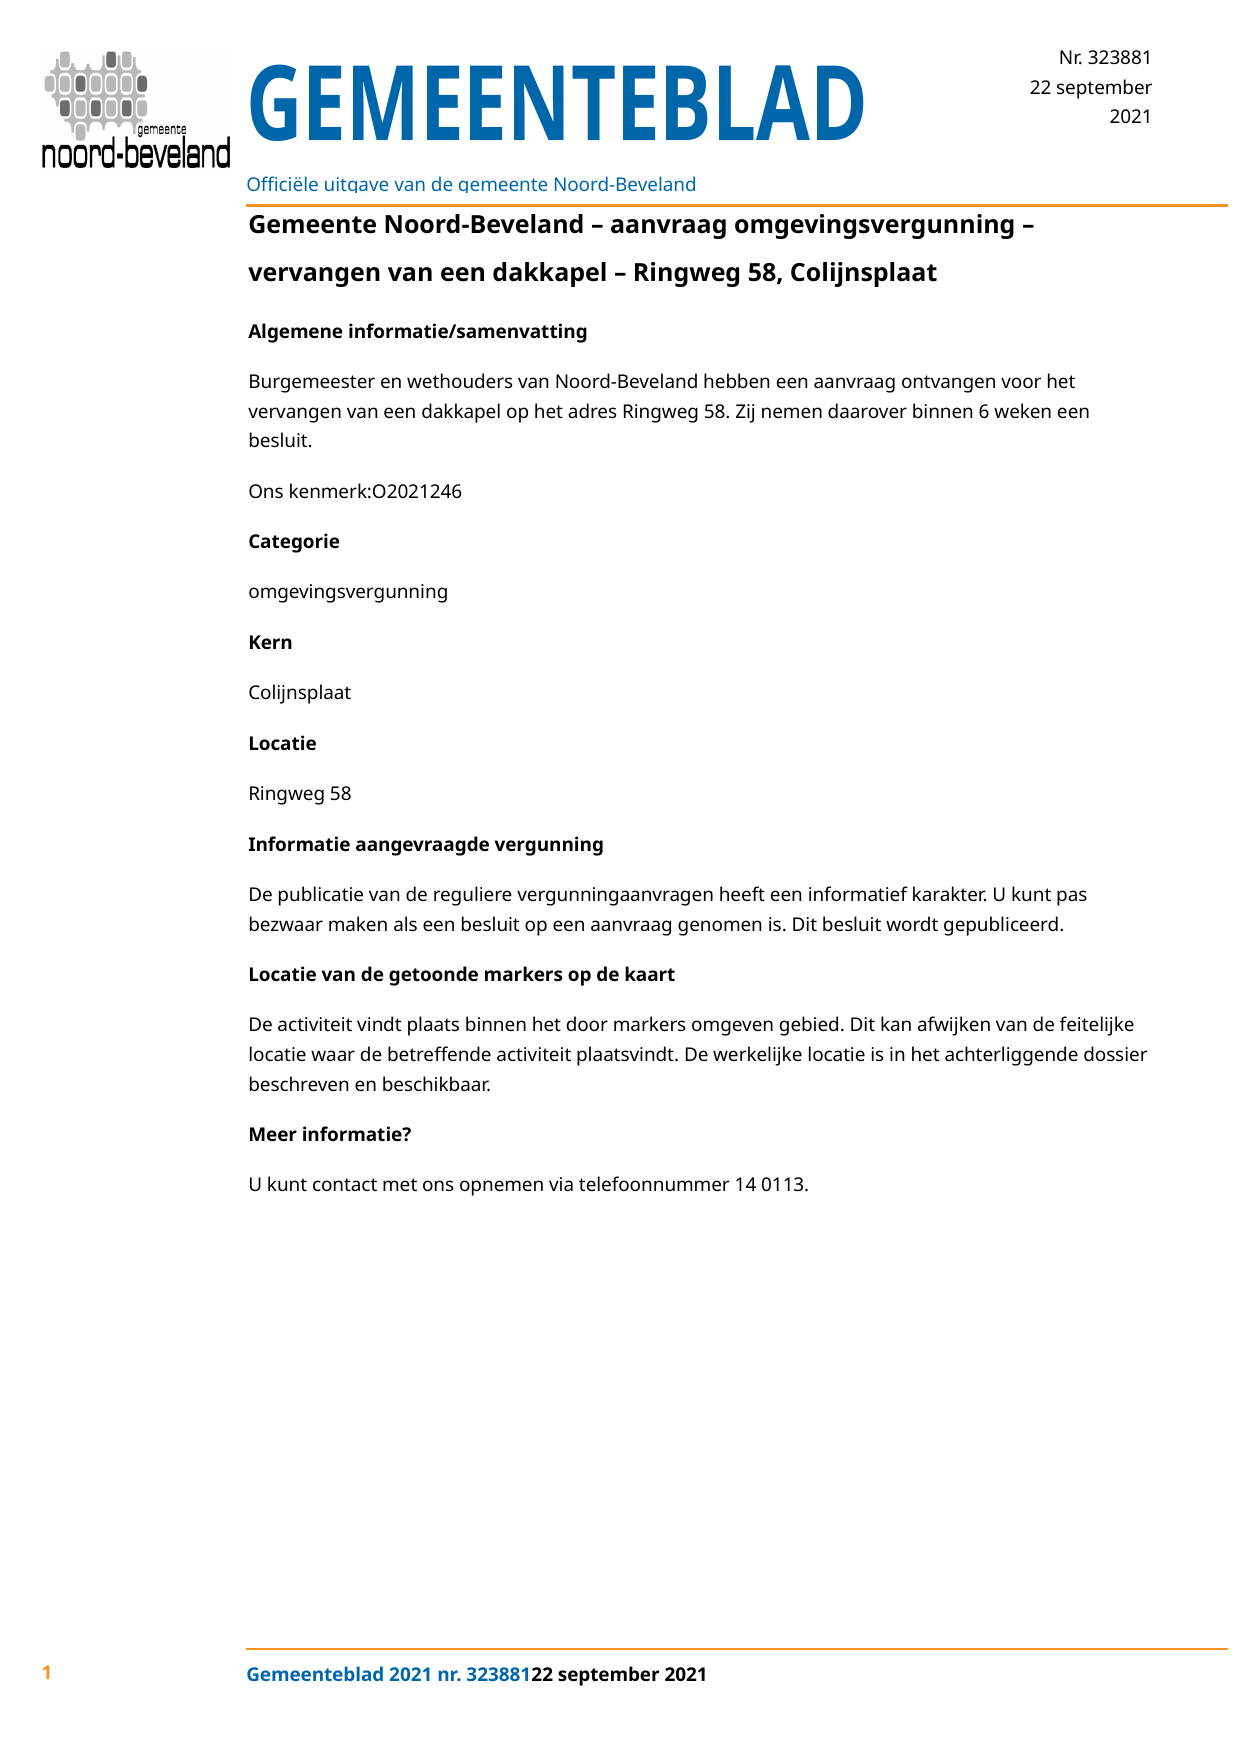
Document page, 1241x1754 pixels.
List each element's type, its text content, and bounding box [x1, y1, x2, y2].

text Colijnsplaat [248, 679, 1152, 705]
text U kunt contact met ons opnemen via telefoonnummer 14 0113. [248, 1172, 1152, 1197]
picture [41, 47, 231, 172]
text Locatie van de getoonde markers op de kaart [248, 961, 1152, 987]
text Algemene informatie/samenvatting [248, 318, 1152, 344]
text Informatie aangevraagde vergunning [248, 831, 1152, 857]
text Locatie [248, 730, 1152, 756]
text Burgemeester en wethouders van Noord-Beveland hebben een aanvraag ontvangen voor het vervangen van een dakkapel op het adres Ringweg 58. Zij nemen daarover binnen 6 weken een besluit. [248, 368, 1152, 453]
text Gemeente Noord-Beveland – aanvraag omgevingsvergunning – vervangen van een dakkapel – Ringweg 58, Colijnsplaat [248, 207, 1152, 288]
text omgevingsvergunning [248, 579, 1152, 604]
text De publicatie van de reguliere vergunningaanvragen heeft een informatief karakter. U kunt pas bezwaar maken als een besluit op een aanvraag genomen is. Dit besluit wordt gepubliceerd. [248, 881, 1152, 937]
text Ons kenmerk:O2021246 [248, 478, 1152, 504]
text Ringweg 58 [248, 780, 1152, 806]
text Categorie [248, 528, 1152, 554]
text Meer informatie? [248, 1121, 1152, 1147]
text Kern [248, 629, 1152, 655]
text De activiteit vindt plaats binnen het door markers omgeven gebied. Dit kan afwijken van de feitelijke locatie waar de betreffende activiteit plaatsvindt. De werkelijke locatie is in het achterliggende dossier beschreven en beschikbaar. [248, 1012, 1152, 1097]
